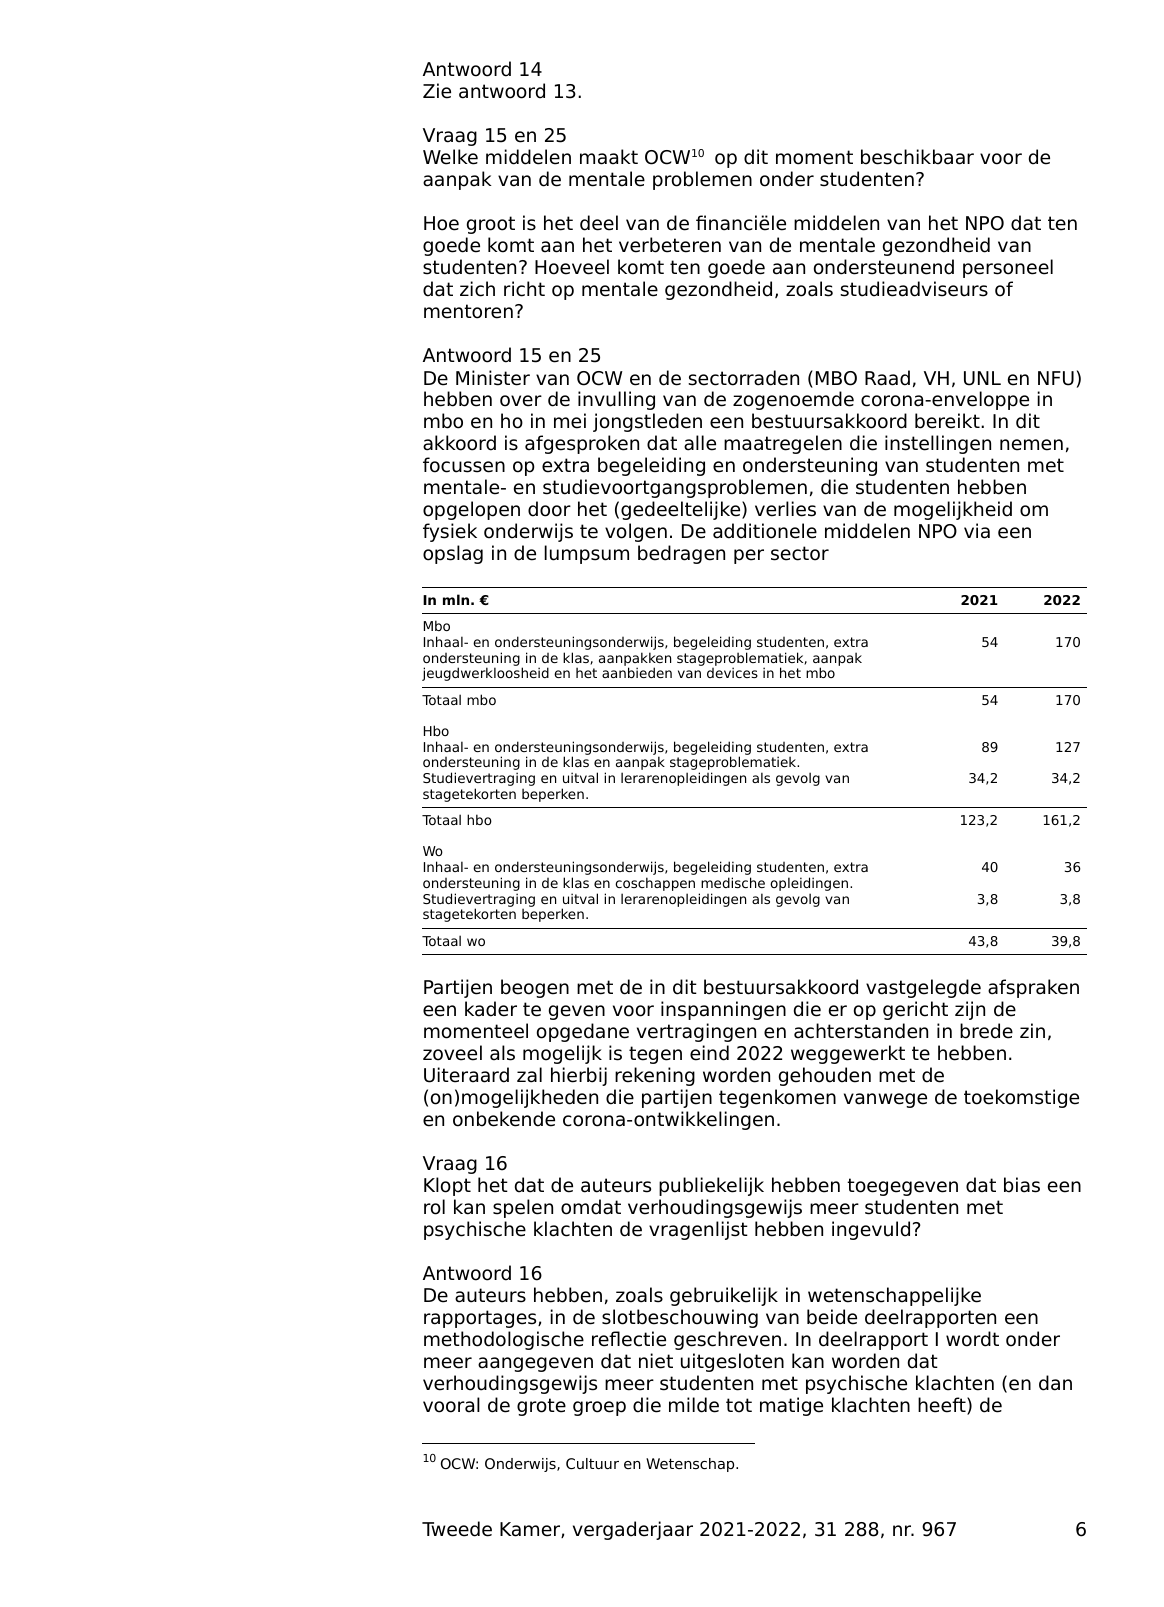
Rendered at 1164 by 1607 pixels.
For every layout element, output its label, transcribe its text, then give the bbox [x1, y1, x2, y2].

table_header 2022 [1004, 588, 1087, 613]
text Hoe groot is het deel van de financiële middelen van het NPO dat ten goede komt aan het verbeteren van de mentale gezondheid van studenten? Hoeveel komt ten goede aan ondersteunend personeel dat zich richt op mentale gezondheid, zoals studieadviseurs of mentoren? [422, 213, 1087, 323]
text Klopt het dat de auteurs publiekelijk hebben toegegeven dat bias een rol kan spelen omdat verhoudingsgewijs meer studenten met psychische klachten de vragenlijst hebben ingevuld? [422, 1175, 1087, 1241]
table_cell Inhaal- en ondersteuningsonderwijs, begeleiding studenten, extra ondersteuning in de klas, aanpakken stageproblematiek, aanpak jeugdwerkloosheid en het aanbieden van devices in het mbo [422, 635, 915, 687]
table_cell [915, 708, 1004, 724]
table_cell Hbo [422, 724, 915, 739]
table_cell [1004, 844, 1087, 860]
table_cell 3,8 [1004, 891, 1087, 928]
table_cell [1004, 829, 1087, 844]
table_cell 34,2 [915, 771, 1004, 807]
table_cell Wo [422, 844, 915, 860]
table_cell [422, 708, 915, 724]
table_cell 170 [1004, 635, 1087, 687]
table_cell [1004, 724, 1087, 739]
table_cell [1004, 614, 1087, 635]
table_cell 54 [915, 635, 1004, 687]
table_cell [1004, 708, 1087, 724]
table_cell 127 [1004, 740, 1087, 771]
table_cell Inhaal- en ondersteuningsonderwijs, begeleiding studenten, extra ondersteuning in de klas en aanpak stageproblematiek. [422, 740, 915, 771]
text De Minister van OCW en de sectorraden (MBO Raad, VH, UNL en NFU) hebben over de invulling van de zogenoemde corona-enveloppe in mbo en ho in mei jongstleden een bestuursakkoord bereikt. In dit akkoord is afgesproken dat alle maatregelen die instellingen nemen, focussen op extra begeleiding en ondersteuning van studenten met mentale- en studievoortgangsproblemen, die studenten hebben opgelopen door het (gedeeltelijke) verlies van de mogelijkheid om fysiek onderwijs te volgen. De additionele middelen NPO via een opslag in de lumpsum bedragen per sector [422, 367, 1087, 565]
table_cell 123,2 [915, 808, 1004, 828]
text Welke middelen maakt OCW op dit moment beschikbaar voor de aanpak van de mentale problemen onder studenten? [422, 147, 1087, 191]
table_cell Mbo [422, 614, 915, 635]
text De auteurs hebben, zoals gebruikelijk in wetenschappelijke rapportages, in de slotbeschouwing van beide deelrapporten een methodologische reflectie geschreven. In deelrapport I wordt onder meer aangegeven dat niet uitgesloten kan worden dat verhoudingsgewijs meer studenten met psychische klachten (en dan vooral de grote groep die milde tot matige klachten heeft) de [422, 1285, 1087, 1417]
table_header In mln. € [422, 588, 915, 613]
table_cell [915, 614, 1004, 635]
text Vraag 15 en 25 [422, 125, 1087, 147]
table_cell Studievertraging en uitval in lerarenopleidingen als gevolg van stagetekorten beperken. [422, 891, 915, 928]
table_cell [915, 844, 1004, 860]
table_cell 40 [915, 860, 1004, 891]
table_header 2021 [915, 588, 1004, 613]
table_cell 89 [915, 740, 1004, 771]
text Vraag 16 [422, 1153, 1087, 1175]
text Partijen beogen met de in dit bestuursakkoord vastgelegde afspraken een kader te geven voor inspanningen die er op gericht zijn de momenteel opgedane vertragingen en achterstanden in brede zin, zoveel als mogelijk is tegen eind 2022 weggewerkt te hebben. Uiteraard zal hierbij rekening worden gehouden met de (on)mogelijkheden die partijen tegenkomen vanwege de toekomstige en onbekende corona-ontwikkelingen. [422, 977, 1087, 1131]
table_cell 161,2 [1004, 808, 1087, 828]
table_cell Inhaal- en ondersteuningsonderwijs, begeleiding studenten, extra ondersteuning in de klas en coschappen medische opleidingen. [422, 860, 915, 891]
table_cell Studievertraging en uitval in lerarenopleidingen als gevolg van stagetekorten beperken. [422, 771, 915, 807]
text OCW: Onderwijs, Cultuur en Wetenschap. [422, 1452, 1087, 1474]
text Zie antwoord 13. [422, 81, 1087, 103]
text Antwoord 16 [422, 1263, 1087, 1285]
table_cell 43,8 [915, 929, 1004, 954]
table_cell [422, 829, 915, 844]
text Antwoord 15 en 25 [422, 345, 1087, 367]
table_cell Totaal hbo [422, 808, 915, 828]
table_cell 34,2 [1004, 771, 1087, 807]
table_cell [915, 724, 1004, 739]
table_cell 36 [1004, 860, 1087, 891]
table_cell [915, 829, 1004, 844]
text Antwoord 14 [422, 59, 1087, 81]
table_cell Totaal mbo [422, 688, 915, 708]
table_cell 3,8 [915, 891, 1004, 928]
table_cell 170 [1004, 688, 1087, 708]
table_cell 54 [915, 688, 1004, 708]
table_cell Totaal wo [422, 929, 915, 954]
table_cell 39,8 [1004, 929, 1087, 954]
